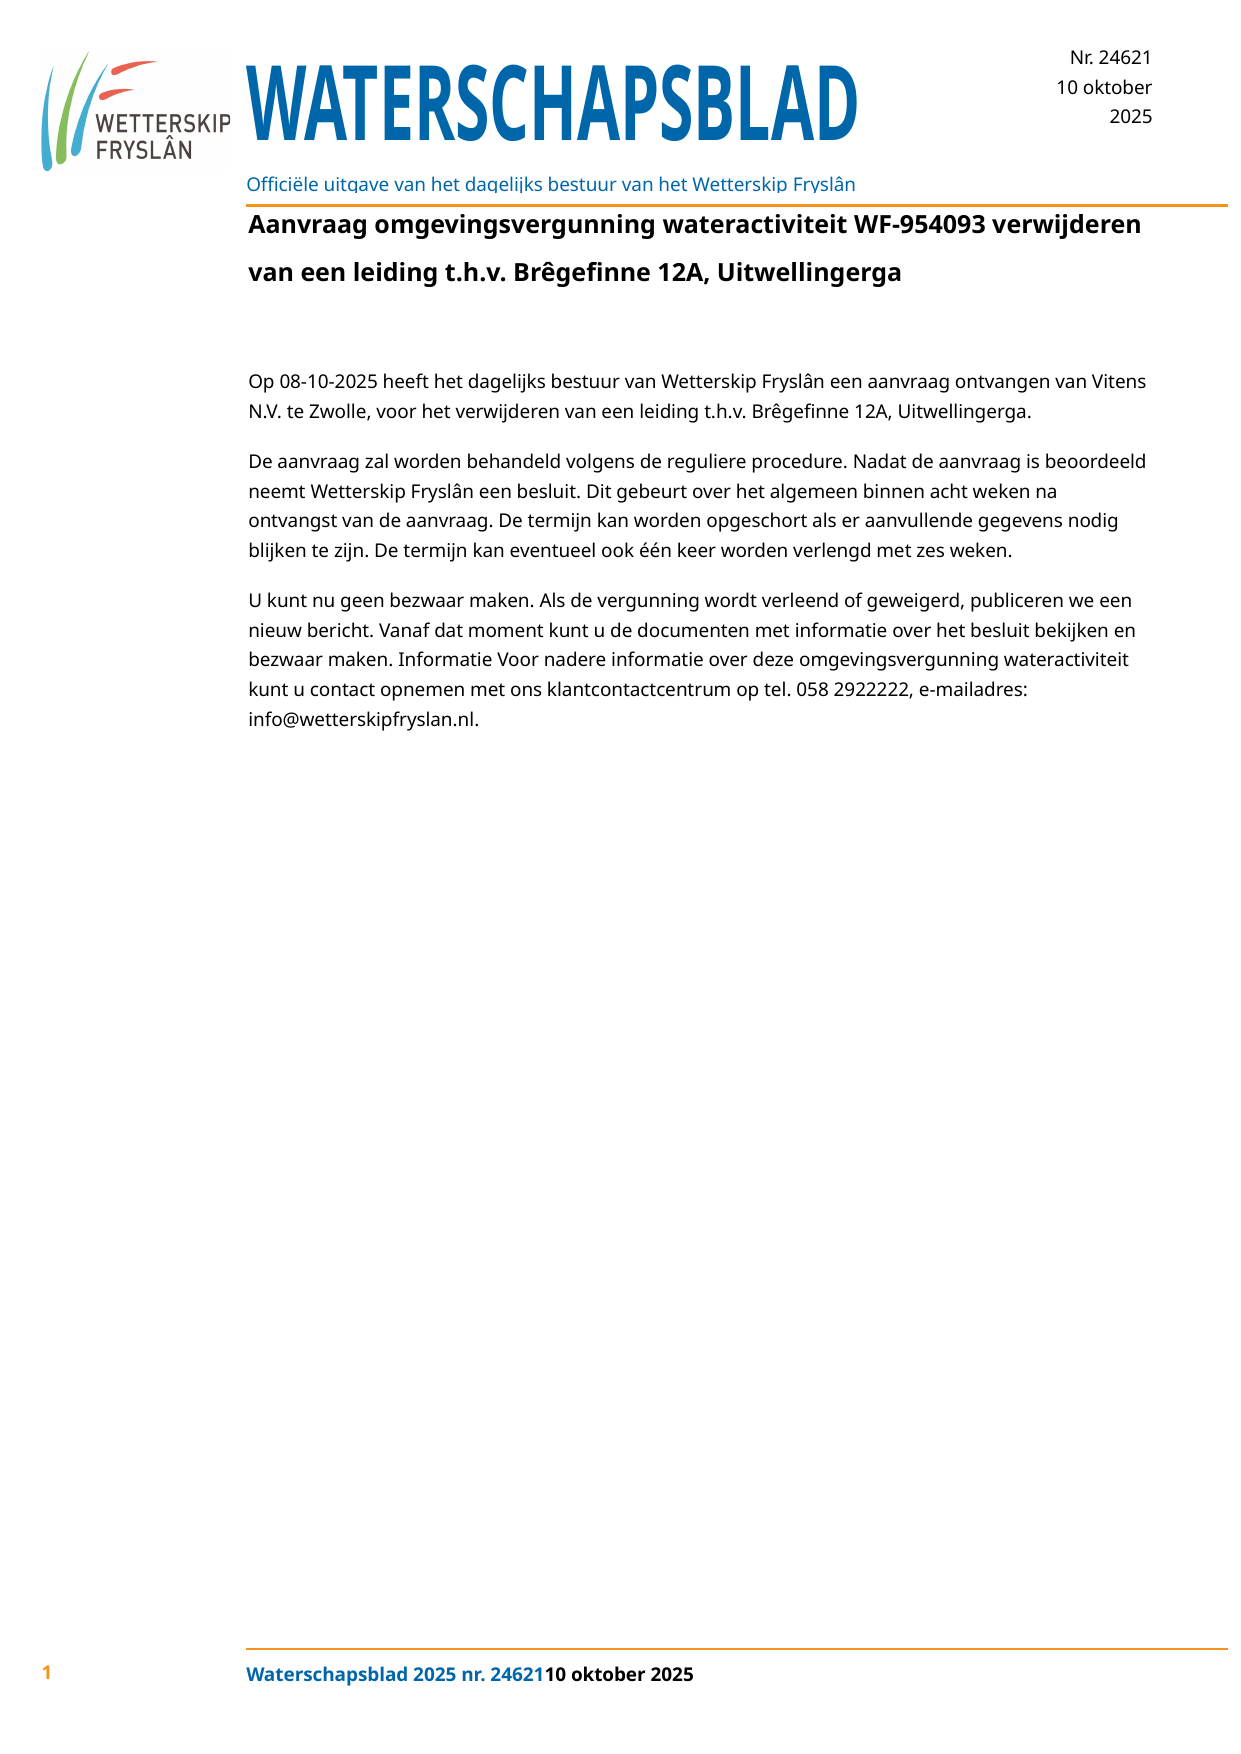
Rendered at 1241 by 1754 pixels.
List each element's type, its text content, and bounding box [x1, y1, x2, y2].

text Aanvraag omgevingsvergunning wateractiviteit WF-954093 verwijderen van een leiding t.h.v. Brêgefinne 12A, Uitwellingerga [248, 207, 1152, 288]
text U kunt nu geen bezwaar maken. Als de vergunning wordt verleend of geweigerd, publiceren we een nieuw bericht. Vanaf dat moment kunt u de documenten met informatie over het besluit bekijken en bezwaar maken. Informatie Voor nadere informatie over deze omgevingsvergunning wateractiviteit kunt u contact opnemen met ons klantcontactcentrum op tel. 058 2922222, e-mailadres: info@wetterskipfryslan.nl. [248, 587, 1152, 732]
picture [41, 47, 231, 172]
text De aanvraag zal worden behandeld volgens de reguliere procedure. Nadat de aanvraag is beoordeeld neemt Wetterskip Fryslân een besluit. Dit gebeurt over het algemeen binnen acht weken na ontvangst van de aanvraag. De termijn kan worden opgeschort als er aanvullende gegevens nodig blijken te zijn. De termijn kan eventueel ook één keer worden verlengd met zes weken. [248, 448, 1152, 563]
text Op 08-10-2025 heeft het dagelijks bestuur van Wetterskip Fryslân een aanvraag ontvangen van Vitens N.V. te Zwolle, voor het verwijderen van een leiding t.h.v. Brêgefinne 12A, Uitwellingerga. [248, 368, 1152, 424]
